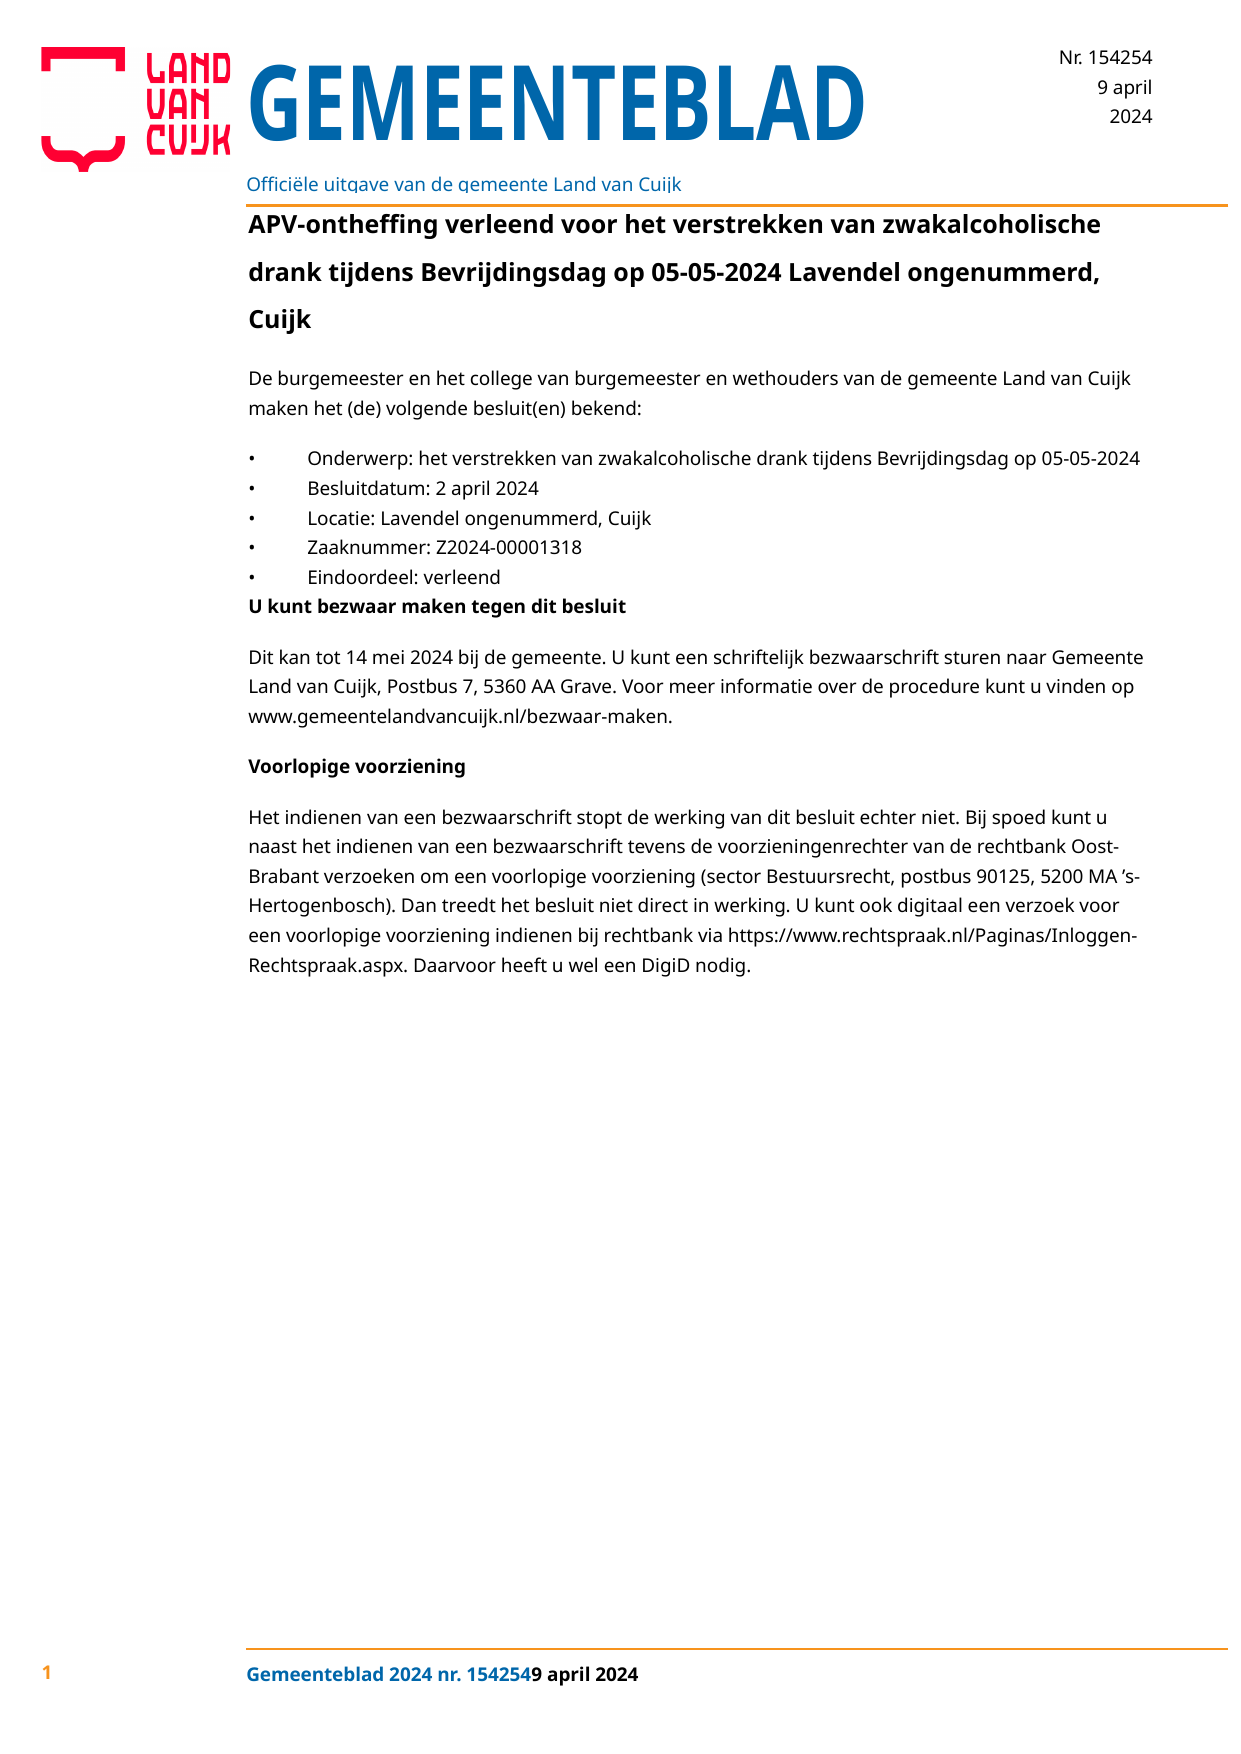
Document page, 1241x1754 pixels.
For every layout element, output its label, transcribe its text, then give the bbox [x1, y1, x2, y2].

list Onderwerp: het verstrekken van zwakalcoholische drank tijdens Bevrijdingsdag op 05-05-2024 [248, 446, 1152, 471]
list Zaaknummer: Z2024-00001318 [248, 534, 1152, 560]
list Besluitdatum: 2 april 2024 [248, 475, 1152, 501]
list Eindoordeel: verleend [248, 564, 1152, 589]
list Locatie: Lavendel ongenummerd, Cuijk [248, 505, 1152, 530]
picture [41, 47, 231, 172]
text Dit kan tot 14 mei 2024 bij de gemeente. U kunt een schriftelijk bezwaarschrift sturen naar Gemeente Land van Cuijk, Postbus 7, 5360 AA Grave. Voor meer informatie over de procedure kunt u vinden op www.gemeentelandvancuijk.nl/bezwaar-maken. [248, 644, 1152, 729]
text U kunt bezwaar maken tegen dit besluit [248, 593, 1152, 619]
text De burgemeester en het college van burgemeester en wethouders van de gemeente Land van Cuijk maken het (de) volgende besluit(en) bekend: [248, 366, 1152, 421]
text Het indienen van een bezwaarschrift stopt de werking van dit besluit echter niet. Bij spoed kunt u naast het indienen van een bezwaarschrift tevens de voorzieningenrechter van de rechtbank Oost-Brabant verzoeken om een voorlopige voorziening (sector Bestuursrecht, postbus 90125, 5200 MA ’s-Hertogenbosch). Dan treedt het besluit niet direct in werking. U kunt ook digitaal een verzoek voor een voorlopige voorziening indienen bij rechtbank via https://www.rechtspraak.nl/Paginas/Inloggen-Rechtspraak.aspx. Daarvoor heeft u wel een DigiD nodig. [248, 804, 1152, 977]
text APV-ontheffing verleend voor het verstrekken van zwakalcoholische drank tijdens Bevrijdingsdag op 05-05-2024 Lavendel ongenummerd, Cuijk [248, 207, 1152, 336]
text Voorlopige voorziening [248, 753, 1152, 779]
